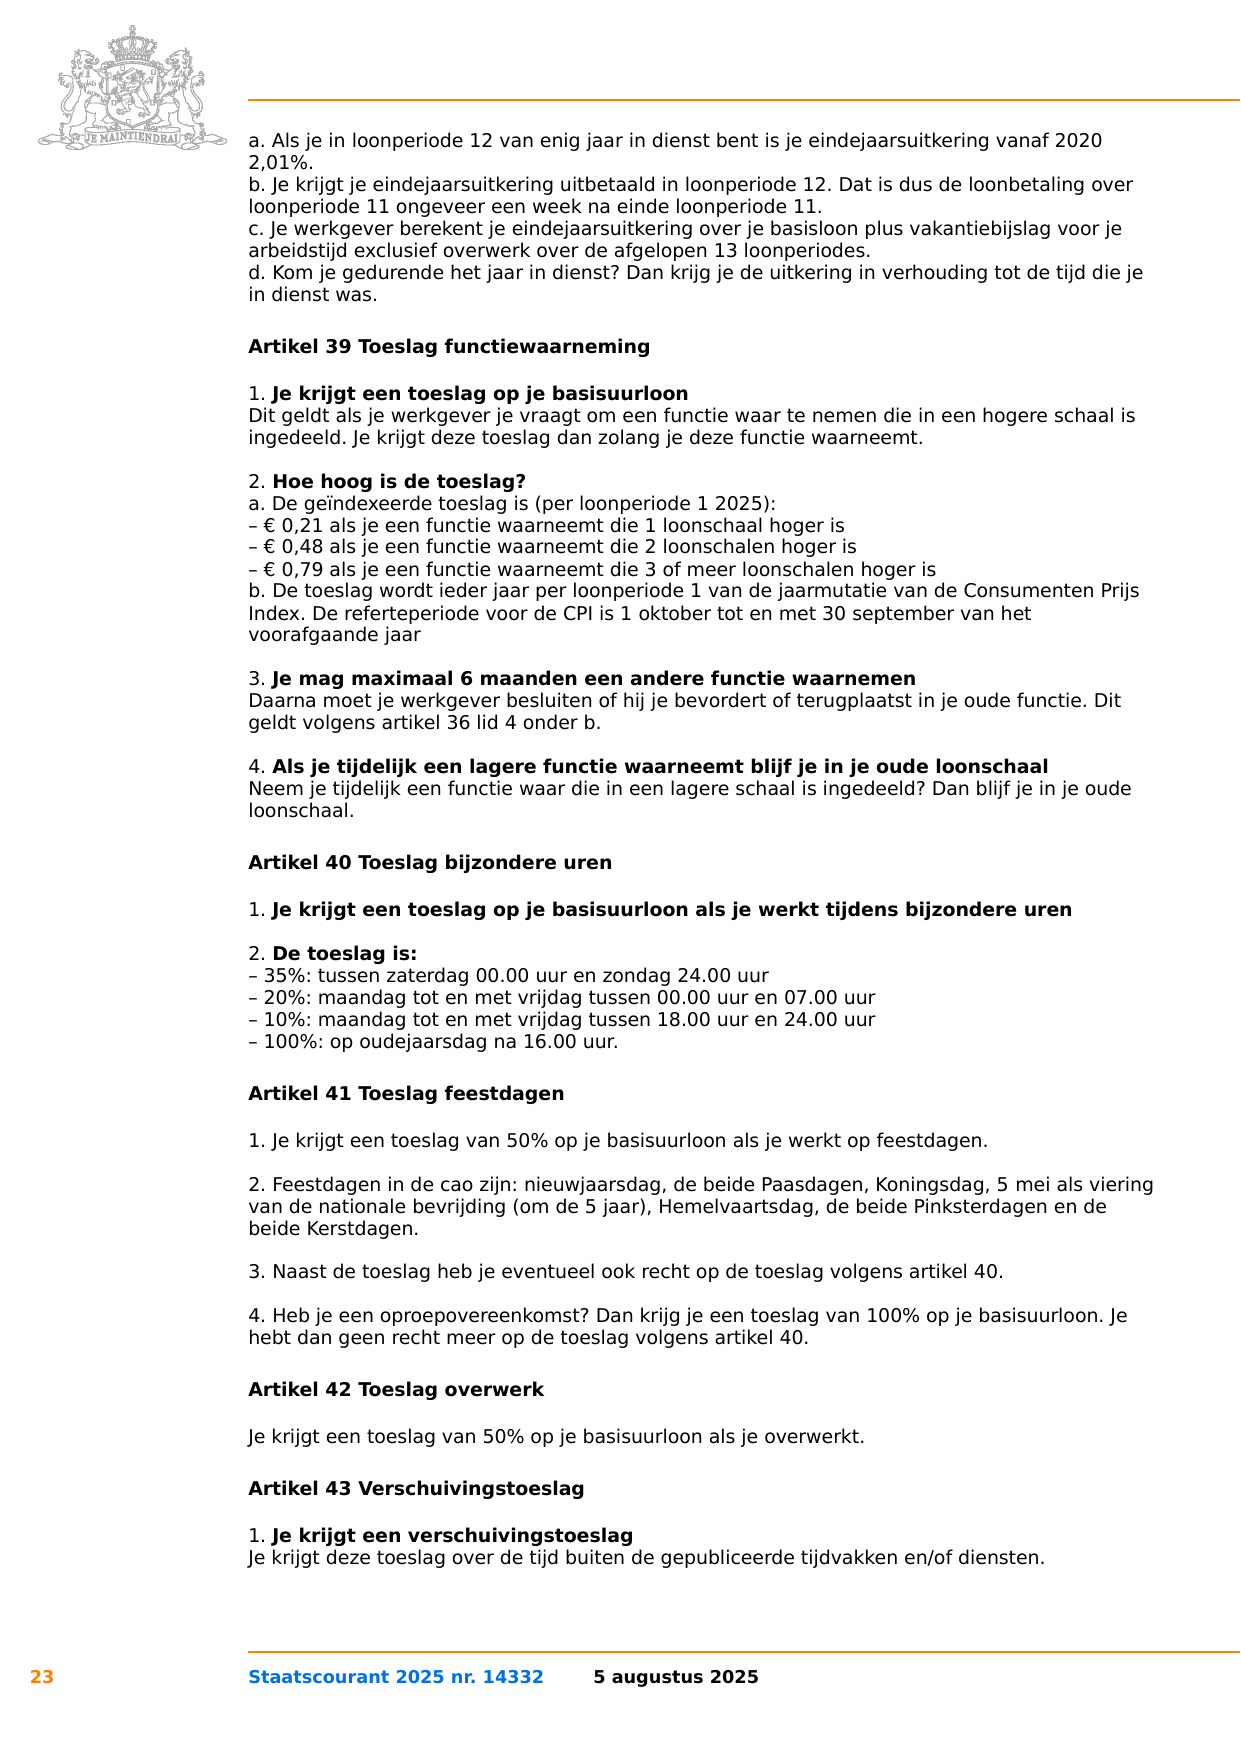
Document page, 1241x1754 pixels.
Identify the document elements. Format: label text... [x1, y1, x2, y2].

text – 10%: maandag tot en met vrijdag tussen 18.00 uur en 24.00 uur [248, 1009, 1163, 1031]
picture [38, 25, 227, 150]
text – € 0,48 als je een functie waarneemt die 2 loonschalen hoger is [248, 536, 1163, 558]
text a. De geïndexeerde toeslag is (per loonperiode 1 2025): [248, 492, 1163, 514]
text Dit geldt als je werkgever je vraagt om een functie waar te nemen die in een hogere schaal is ingedeeld. Je krijgt deze toeslag dan zolang je deze functie waarneemt. [248, 405, 1163, 449]
subtitle Artikel 39 Toeslag functiewaarneming [248, 336, 1163, 358]
text 1. Je krijgt een toeslag op je basisuurloon als je werkt tijdens bijzondere uren [248, 899, 1163, 921]
text – € 0,79 als je een functie waarneemt die 3 of meer loonschalen hoger is [248, 558, 1163, 580]
text 2. Feestdagen in de cao zijn: nieuwjaarsdag, de beide Paasdagen, Koningsdag, 5 mei als viering van de nationale bevrijding (om de 5 jaar), Hemelvaartsdag, de beide Pinksterdagen en de beide Kerstdagen. [248, 1173, 1163, 1239]
text Daarna moet je werkgever besluiten of hij je bevordert of terugplaatst in je oude functie. Dit geldt volgens artikel 36 lid 4 onder b. [248, 690, 1163, 734]
text 2. Hoe hoog is de toeslag? [248, 471, 1163, 492]
subtitle Artikel 43 Verschuivingstoeslag [248, 1478, 1163, 1500]
text 1. Je krijgt een toeslag van 50% op je basisuurloon als je werkt op feestdagen. [248, 1130, 1163, 1152]
text c. Je werkgever berekent je eindejaarsuitkering over je basisloon plus vakantiebijslag voor je arbeidstijd exclusief overwerk over de afgelopen 13 loonperiodes. [248, 218, 1163, 262]
text 3. Je mag maximaal 6 maanden een andere functie waarnemen [248, 668, 1163, 690]
subtitle Artikel 42 Toeslag overwerk [248, 1379, 1163, 1401]
text 4. Als je tijdelijk een lagere functie waarneemt blijf je in je oude loonschaal [248, 756, 1163, 778]
text 3. Naast de toeslag heb je eventueel ook recht op de toeslag volgens artikel 40. [248, 1261, 1163, 1283]
text – 100%: op oudejaarsdag na 16.00 uur. [248, 1031, 1163, 1053]
text 4. Heb je een oproepovereenkomst? Dan krijg je een toeslag van 100% op je basisuurloon. Je hebt dan geen recht meer op de toeslag volgens artikel 40. [248, 1305, 1163, 1349]
subtitle Artikel 41 Toeslag feestdagen [248, 1083, 1163, 1105]
text 2. De toeslag is: [248, 943, 1163, 965]
text Je krijgt een toeslag van 50% op je basisuurloon als je overwerkt. [248, 1426, 1163, 1448]
text Neem je tijdelijk een functie waar die in een lagere schaal is ingedeeld? Dan blijf je in je oude loonschaal. [248, 778, 1163, 822]
text d. Kom je gedurende het jaar in dienst? Dan krijg je de uitkering in verhouding tot de tijd die je in dienst was. [248, 262, 1163, 306]
text a. Als je in loonperiode 12 van enig jaar in dienst bent is je eindejaarsuitkering vanaf 2020 2,01%. [248, 130, 1163, 174]
text 1. Je krijgt een toeslag op je basisuurloon [248, 383, 1163, 405]
text – 20%: maandag tot en met vrijdag tussen 00.00 uur en 07.00 uur [248, 987, 1163, 1009]
text Je krijgt deze toeslag over de tijd buiten de gepubliceerde tijdvakken en/of diensten. [248, 1547, 1163, 1569]
subtitle Artikel 40 Toeslag bijzondere uren [248, 852, 1163, 874]
text – 35%: tussen zaterdag 00.00 uur en zondag 24.00 uur [248, 965, 1163, 987]
text b. Je krijgt je eindejaarsuitkering uitbetaald in loonperiode 12. Dat is dus de loonbetaling over loonperiode 11 ongeveer een week na einde loonperiode 11. [248, 174, 1163, 218]
text 1. Je krijgt een verschuivingstoeslag [248, 1525, 1163, 1547]
text b. De toeslag wordt ieder jaar per loonperiode 1 van de jaarmutatie van de Consumenten Prijs Index. De referteperiode voor de CPI is 1 oktober tot en met 30 september van het voorafgaande jaar [248, 580, 1163, 646]
text – € 0,21 als je een functie waarneemt die 1 loonschaal hoger is [248, 514, 1163, 536]
